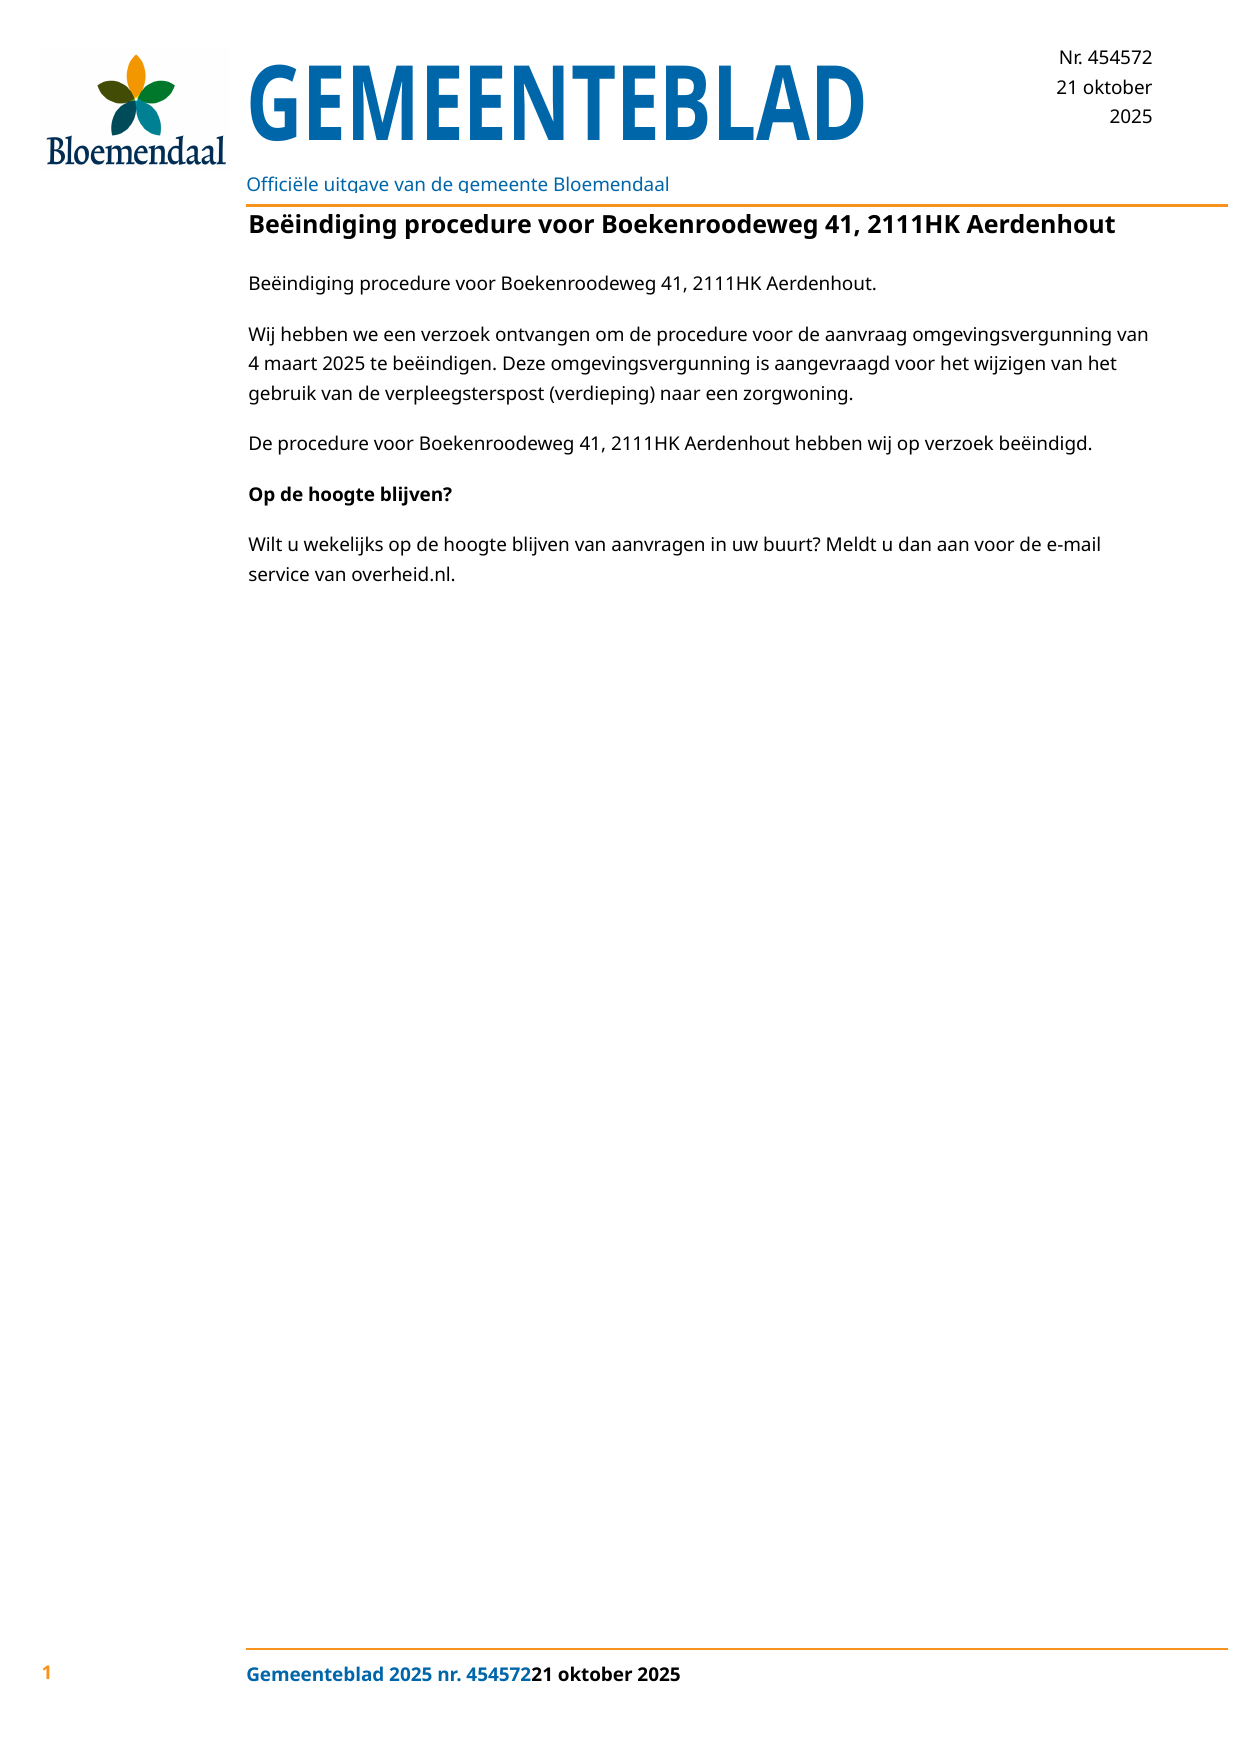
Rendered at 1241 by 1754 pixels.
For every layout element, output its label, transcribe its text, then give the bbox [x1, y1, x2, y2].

text Beëindiging procedure voor Boekenroodeweg 41, 2111HK Aerdenhout. [248, 270, 1152, 296]
text Wilt u wekelijks op de hoogte blijven van aanvragen in uw buurt? Meldt u dan aan voor de e-mail service van overheid.nl. [248, 531, 1152, 586]
picture [41, 47, 231, 172]
text Wij hebben we een verzoek ontvangen om de procedure voor de aanvraag omgevingsvergunning van 4 maart 2025 te beëindigen. Deze omgevingsvergunning is aangevraagd voor het wijzigen van het gebruik van de verpleegsterspost (verdieping) naar een zorgwoning. [248, 321, 1152, 406]
text Op de hoogte blijven? [248, 481, 1152, 506]
text De procedure voor Boekenroodeweg 41, 2111HK Aerdenhout hebben wij op verzoek beëindigd. [248, 430, 1152, 456]
text Beëindiging procedure voor Boekenroodeweg 41, 2111HK Aerdenhout [248, 207, 1152, 241]
